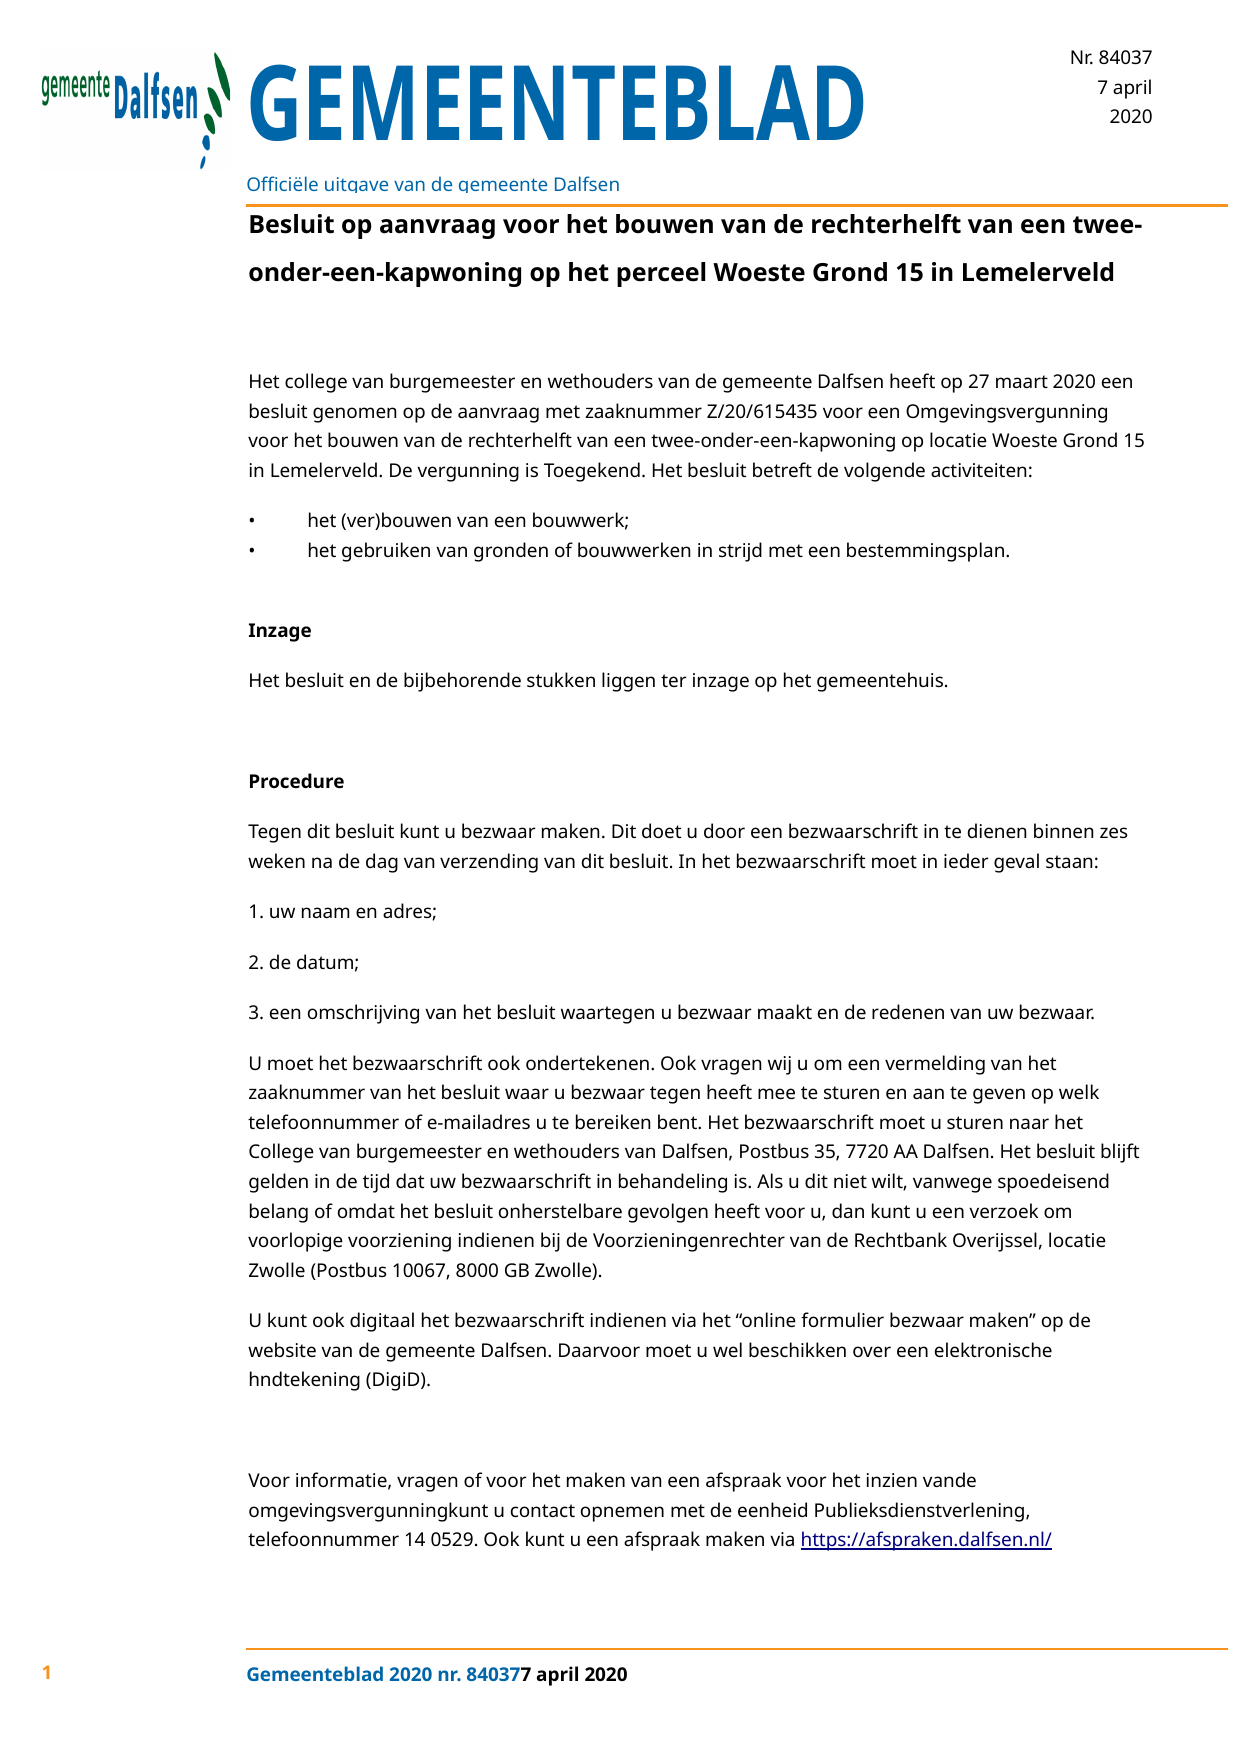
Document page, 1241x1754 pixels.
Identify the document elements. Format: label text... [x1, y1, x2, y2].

text U moet het bezwaarschrift ook ondertekenen. Ook vragen wij u om een vermelding van het zaaknummer van het besluit waar u bezwaar tegen heeft mee te sturen en aan te geven op welk telefoonnummer of e-mailadres u te bereiken bent. Het bezwaarschrift moet u sturen naar het College van burgemeester en wethouders van Dalfsen, Postbus 35, 7720 AA Dalfsen. Het besluit blijft gelden in de tijd dat uw bezwaarschrift in behandeling is. Als u dit niet wilt, vanwege spoedeisend belang of omdat het besluit onherstelbare gevolgen heeft voor u, dan kunt u een verzoek om voorlopige voorziening indienen bij de Voorzieningenrechter van de Rechtbank Overijssel, locatie Zwolle (Postbus 10067, 8000 GB Zwolle). [248, 1050, 1152, 1283]
text Tegen dit besluit kunt u bezwaar maken. Dit doet u door een bezwaarschrift in te dienen binnen zes weken na de dag van verzending van dit besluit. In het bezwaarschrift moet in ieder geval staan: [248, 819, 1152, 874]
text Het college van burgemeester en wethouders van de gemeente Dalfsen heeft op 27 maart 2020 een besluit genomen op de aanvraag met zaaknummer Z/20/615435 voor een Omgevingsvergunning voor het bouwen van de rechterhelft van een twee-onder-een-kapwoning op locatie Woeste Grond 15 in Lemelerveld. De vergunning is Toegekend. Het besluit betreft de volgende activiteiten: [248, 368, 1152, 483]
text Voor informatie, vragen of voor het maken van een afspraak voor het inzien vande omgevingsvergunningkunt u contact opnemen met de eenheid Publieksdienstverlening, telefoonnummer 14 0529. Ook kunt u een afspraak maken via https://afspraken.dalfsen.nl/ [248, 1467, 1152, 1552]
list het gebruiken van gronden of bouwwerken in strijd met een bestemmingsplan. [248, 537, 1152, 563]
picture [41, 47, 231, 172]
list het (ver)bouwen van een bouwwerk; [248, 507, 1152, 533]
text Het besluit en de bijbehorende stukken liggen ter inzage op het gemeentehuis. [248, 667, 1152, 693]
text Procedure [248, 768, 1152, 794]
text U kunt ook digitaal het bezwaarschrift indienen via het “online formulier bezwaar maken” op de website van de gemeente Dalfsen. Daarvoor moet u wel beschikken over een elektronische hndtekening (DigiD). [248, 1307, 1152, 1392]
text Besluit op aanvraag voor het bouwen van de rechterhelft van een twee-onder-een-kapwoning op het perceel Woeste Grond 15 in Lemelerveld [248, 207, 1152, 288]
text 1. uw naam en adres; [248, 899, 1152, 924]
text Inzage [248, 617, 1152, 643]
text 2. de datum; [248, 949, 1152, 975]
text 3. een omschrijving van het besluit waartegen u bezwaar maakt en de redenen van uw bezwaar. [248, 999, 1152, 1025]
